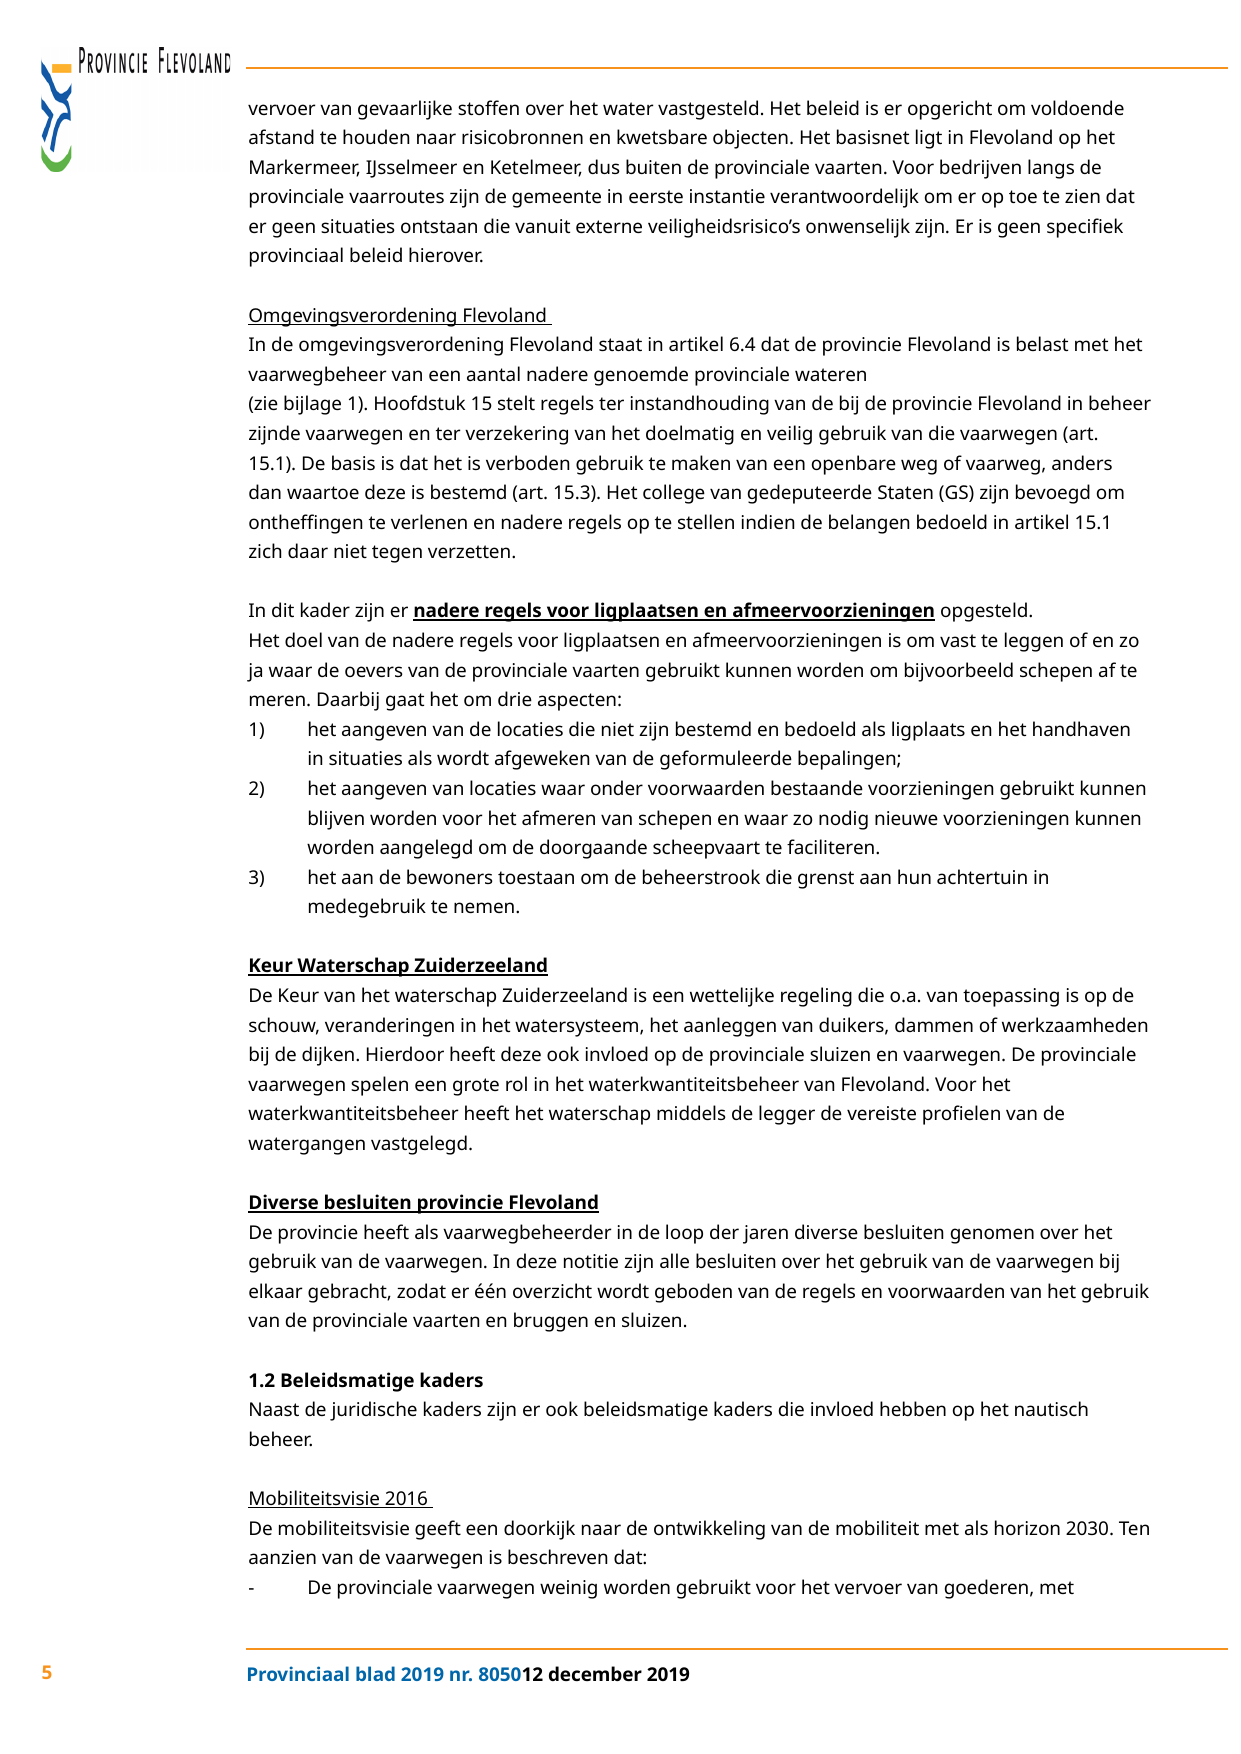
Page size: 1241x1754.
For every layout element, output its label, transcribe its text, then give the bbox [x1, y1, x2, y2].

list het aangeven van de locaties die niet zijn bestemd en bedoeld als ligplaats en het handhaven in situaties als wordt afgeweken van de geformuleerde bepalingen; [248, 716, 1152, 771]
text In dit kader zijn er nadere regels voor ligplaatsen en afmeervoorzieningen opgesteld. [248, 598, 1152, 623]
text vervoer van gevaarlijke stoffen over het water vastgesteld. Het beleid is er opgericht om voldoende afstand te houden naar risicobronnen en kwetsbare objecten. Het basisnet ligt in Flevoland op het Markermeer, IJsselmeer en Ketelmeer, dus buiten de provinciale vaarten. Voor bedrijven langs de provinciale vaarroutes zijn de gemeente in eerste instantie verantwoordelijk om er op toe te zien dat er geen situaties ontstaan die vanuit externe veiligheidsrisico’s onwenselijk zijn. Er is geen specifiek provinciaal beleid hierover. [248, 95, 1152, 268]
text 1.2 Beleidsmatige kaders [248, 1367, 1152, 1393]
text De Keur van het waterschap Zuiderzeeland is een wettelijke regeling die o.a. van toepassing is op de schouw, veranderingen in het watersysteem, het aanleggen van duikers, dammen of werkzaamheden bij de dijken. Hierdoor heeft deze ook invloed op de provinciale sluizen en vaarwegen. De provinciale vaarwegen spelen een grote rol in het waterkwantiteitsbeheer van Flevoland. Voor het waterkwantiteitsbeheer heeft het waterschap middels de legger de vereiste profielen van de watergangen vastgelegd. [248, 982, 1152, 1156]
picture [41, 47, 231, 172]
text Mobiliteitsvisie 2016 [248, 1485, 1152, 1511]
text De provincie heeft als vaarwegbeheerder in de loop der jaren diverse besluiten genomen over het gebruik van de vaarwegen. In deze notitie zijn alle besluiten over het gebruik van de vaarwegen bij elkaar gebracht, zodat er één overzicht wordt geboden van de regels en voorwaarden van het gebruik van de provinciale vaarten en bruggen en sluizen. [248, 1219, 1152, 1333]
list het aan de bewoners toestaan om de beheerstrook die grenst aan hun achtertuin in medegebruik te nemen. [248, 864, 1152, 919]
text Keur Waterschap Zuiderzeeland [248, 953, 1152, 978]
list het aangeven van locaties waar onder voorwaarden bestaande voorzieningen gebruikt kunnen blijven worden voor het afmeren van schepen en waar zo nodig nieuwe voorzieningen kunnen worden aangelegd om de doorgaande scheepvaart te faciliteren. [248, 775, 1152, 860]
list De provinciale vaarwegen weinig worden gebruikt voor het vervoer van goederen, met [248, 1574, 1152, 1600]
text In de omgevingsverordening Flevoland staat in artikel 6.4 dat de provincie Flevoland is belast met het vaarwegbeheer van een aantal nadere genoemde provinciale wateren [248, 331, 1152, 387]
text (zie bijlage 1). Hoofdstuk 15 stelt regels ter instandhouding van de bij de provincie Flevoland in beheer zijnde vaarwegen en ter verzekering van het doelmatig en veilig gebruik van die vaarwegen (art. 15.1). De basis is dat het is verboden gebruik te maken van een openbare weg of vaarweg, anders dan waartoe deze is bestemd (art. 15.3). Het college van gedeputeerde Staten (GS) zijn bevoegd om ontheffingen te verlenen en nadere regels op te stellen indien de belangen bedoeld in artikel 15.1 zich daar niet tegen verzetten. [248, 391, 1152, 564]
text De mobiliteitsvisie geeft een doorkijk naar de ontwikkeling van de mobiliteit met als horizon 2030. Ten aanzien van de vaarwegen is beschreven dat: [248, 1515, 1152, 1570]
text Naast de juridische kaders zijn er ook beleidsmatige kaders die invloed hebben op het nautisch beheer. [248, 1396, 1152, 1452]
text Diverse besluiten provincie Flevoland [248, 1189, 1152, 1215]
text Omgevingsverordening Flevoland [248, 302, 1152, 328]
text Het doel van de nadere regels voor ligplaatsen en afmeervoorzieningen is om vast te leggen of en zo ja waar de oevers van de provinciale vaarten gebruikt kunnen worden om bijvoorbeeld schepen af te meren. Daarbij gaat het om drie aspecten: [248, 627, 1152, 712]
